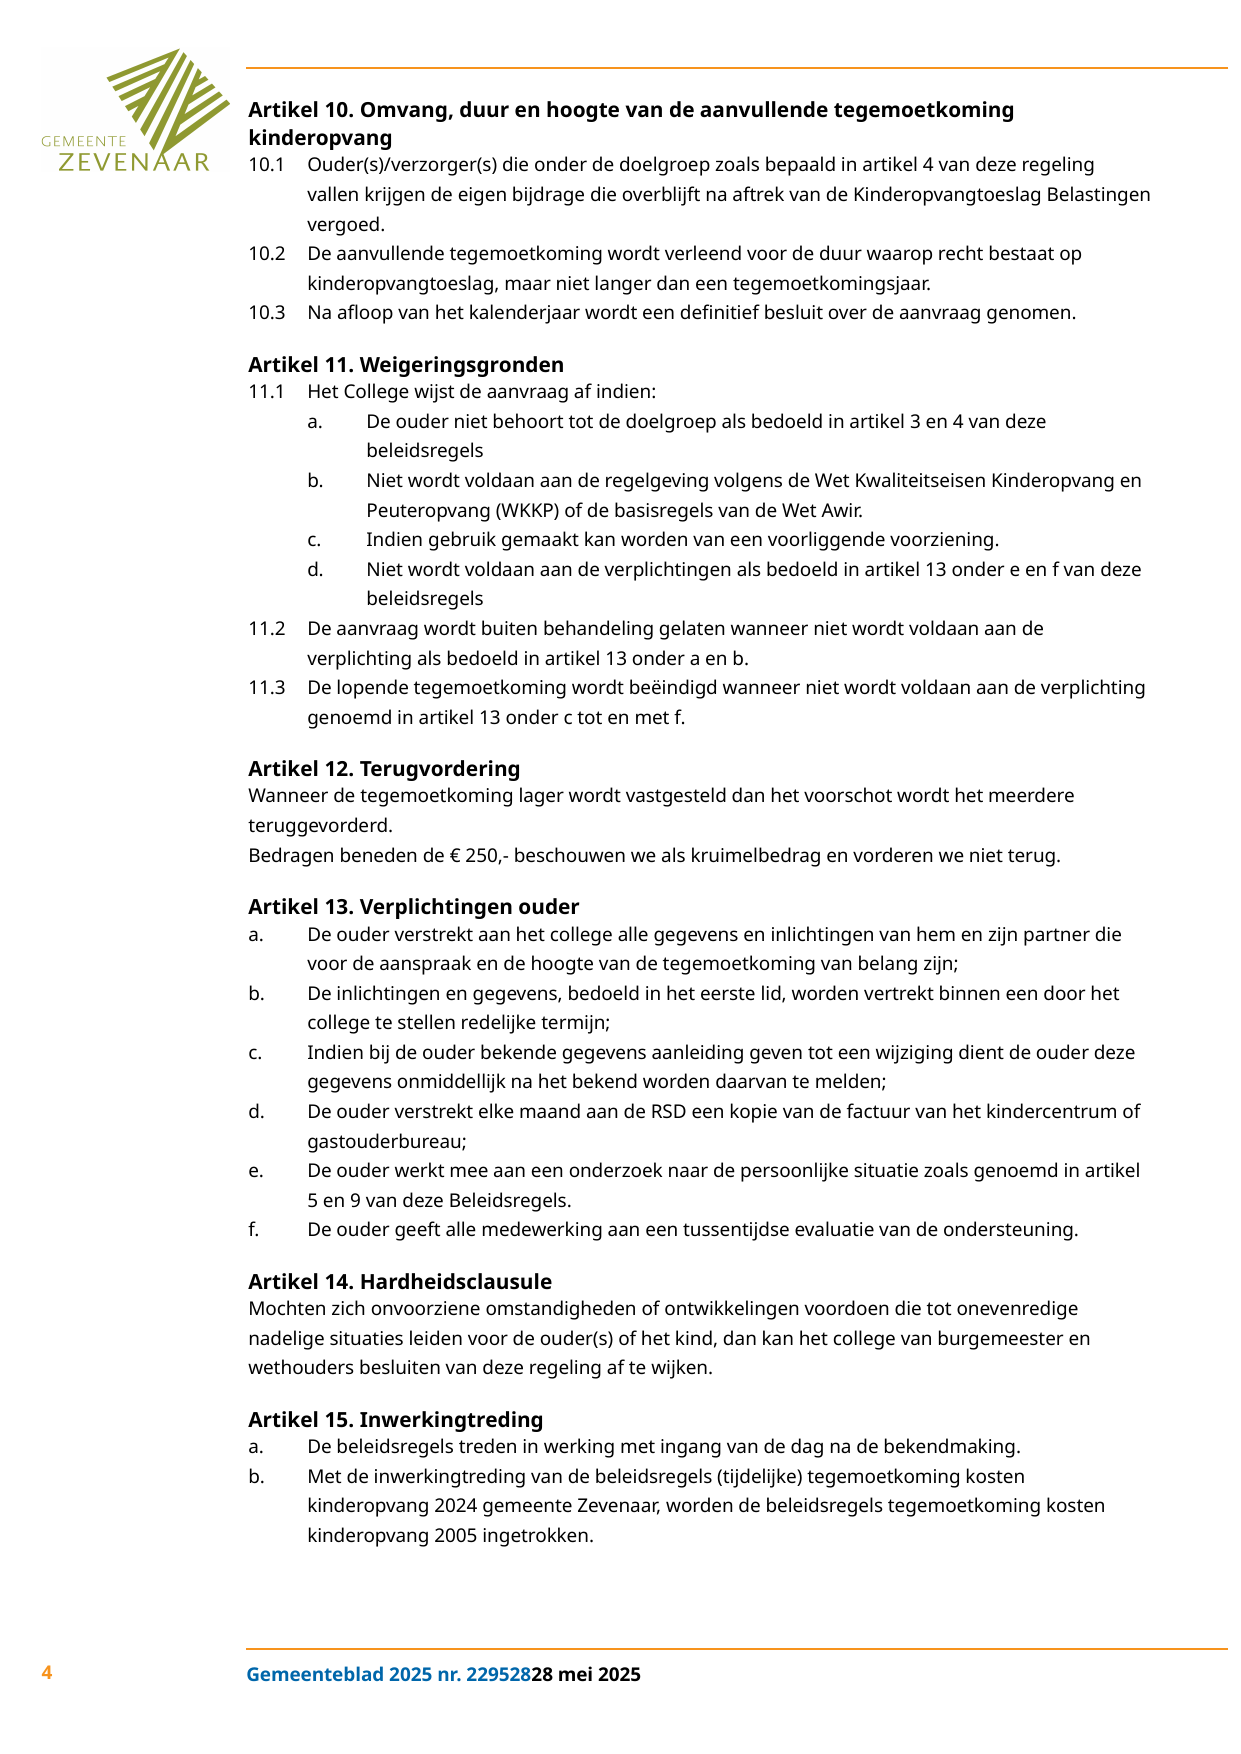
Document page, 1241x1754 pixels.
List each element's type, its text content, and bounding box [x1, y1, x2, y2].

picture [41, 47, 231, 172]
text Artikel 12. Terugvordering [248, 754, 1152, 783]
list Niet wordt voldaan aan de regelgeving volgens de Wet Kwaliteitseisen Kinderopvang en Peuteropvang (WKKP) of de basisregels van de Wet Awir. [307, 467, 1152, 522]
list Met de inwerkingtreding van de beleidsregels (tijdelijke) tegemoetkoming kosten kinderopvang 2024 gemeente Zevenaar, worden de beleidsregels tegemoetkoming kosten kinderopvang 2005 ingetrokken. [248, 1463, 1152, 1548]
list De ouder geeft alle medewerking aan een tussentijdse evaluatie van de ondersteuning. [248, 1217, 1152, 1242]
list Ouder(s)/verzorger(s) die onder de doelgroep zoals bepaald in artikel 4 van deze regeling vallen krijgen de eigen bijdrage die overblijft na aftrek van de Kinderopvangtoeslag Belastingen vergoed. [248, 152, 1152, 237]
text Artikel 13. Verplichtingen ouder [248, 892, 1152, 921]
list Het College wijst de aanvraag af indien: [248, 378, 1152, 404]
text Bedragen beneden de € 250,- beschouwen we als kruimelbedrag en vorderen we niet terug. [248, 842, 1152, 868]
list De lopende tegemoetkoming wordt beëindigd wanneer niet wordt voldaan aan de verplichting genoemd in artikel 13 onder c tot en met f. [248, 674, 1152, 729]
list Indien bij de ouder bekende gegevens aanleiding geven tot een wijziging dient de ouder deze gegevens onmiddellijk na het bekend worden daarvan te melden; [248, 1039, 1152, 1094]
text Mochten zich onvoorziene omstandigheden of ontwikkelingen voordoen die tot onevenredige nadelige situaties leiden voor de ouder(s) of het kind, dan kan het college van burgemeester en wethouders besluiten van deze regeling af te wijken. [248, 1295, 1152, 1380]
list De aanvullende tegemoetkoming wordt verleend voor de duur waarop recht bestaat op kinderopvangtoeslag, maar niet langer dan een tegemoetkomingsjaar. [248, 240, 1152, 296]
list De inlichtingen en gegevens, bedoeld in het eerste lid, worden vertrekt binnen een door het college te stellen redelijke termijn; [248, 980, 1152, 1035]
list De aanvraag wordt buiten behandeling gelaten wanneer niet wordt voldaan aan de verplichting als bedoeld in artikel 13 onder a en b. [248, 615, 1152, 670]
text Wanneer de tegemoetkoming lager wordt vastgesteld dan het voorschot wordt het meerdere teruggevorderd. [248, 783, 1152, 838]
text Artikel 15. Inwerkingtreding [248, 1405, 1152, 1433]
text Artikel 11. Weigeringsgronden [248, 350, 1152, 378]
list De ouder verstrekt elke maand aan de RSD een kopie van de factuur van het kindercentrum of gastouderbureau; [248, 1098, 1152, 1153]
list Indien gebruik gemaakt kan worden van een voorliggende voorziening. [307, 526, 1152, 552]
text Artikel 10. Omvang, duur en hoogte van de aanvullende tegemoetkoming kinderopvang [248, 95, 1152, 152]
list De ouder werkt mee aan een onderzoek naar de persoonlijke situatie zoals genoemd in artikel 5 en 9 van deze Beleidsregels. [248, 1157, 1152, 1213]
list De beleidsregels treden in werking met ingang van de dag na de bekendmaking. [248, 1433, 1152, 1459]
text Artikel 14. Hardheidsclausule [248, 1267, 1152, 1295]
list Na afloop van het kalenderjaar wordt een definitief besluit over de aanvraag genomen. [248, 299, 1152, 325]
list De ouder niet behoort tot de doelgroep als bedoeld in artikel 3 en 4 van deze beleidsregels [307, 408, 1152, 463]
list De ouder verstrekt aan het college alle gegevens en inlichtingen van hem en zijn partner die voor de aanspraak en de hoogte van de tegemoetkoming van belang zijn; [248, 921, 1152, 976]
list Niet wordt voldaan aan de verplichtingen als bedoeld in artikel 13 onder e en f van deze beleidsregels [307, 556, 1152, 611]
